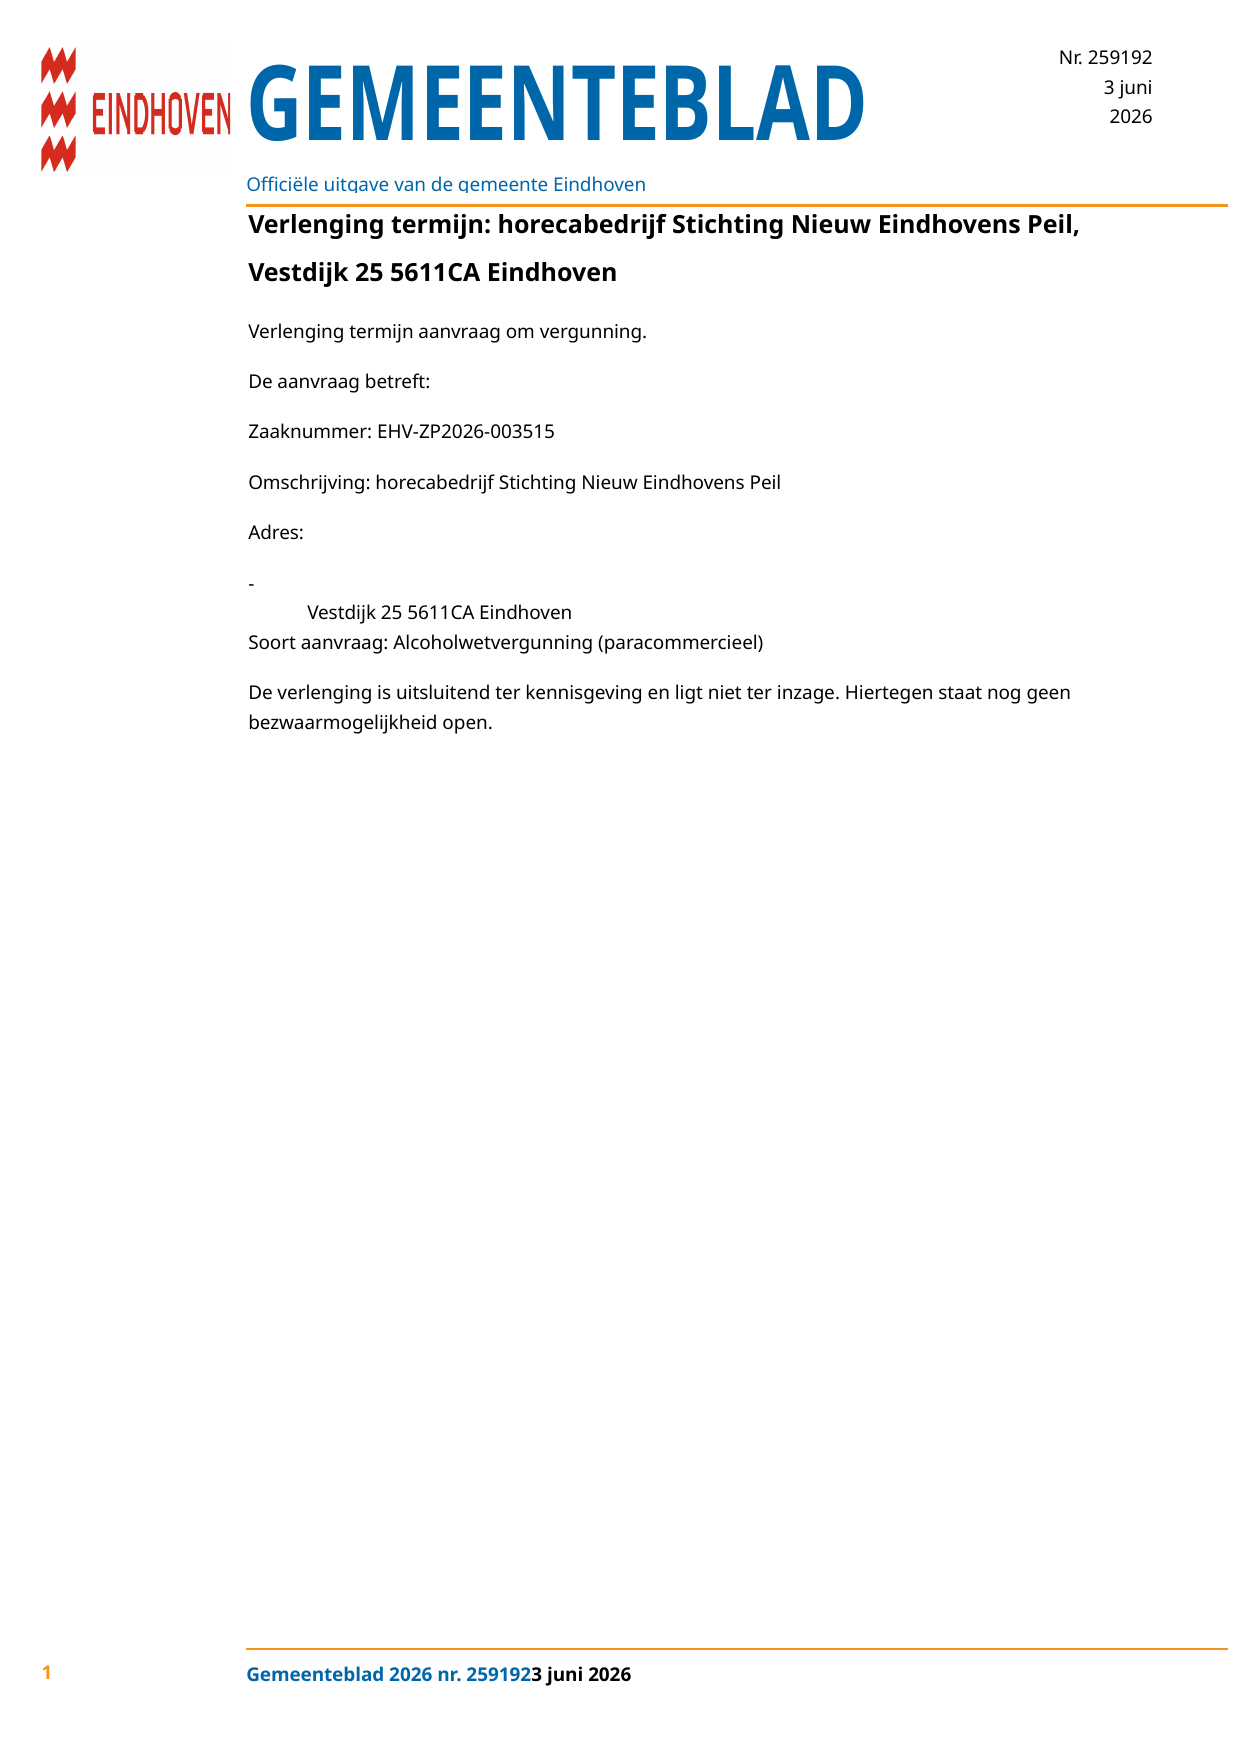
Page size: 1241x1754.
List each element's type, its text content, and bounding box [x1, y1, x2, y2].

text Verlenging termijn: horecabedrijf Stichting Nieuw Eindhovens Peil, Vestdijk 25 5611CA Eindhoven [248, 207, 1152, 288]
text De verlenging is uitsluitend ter kennisgeving en ligt niet ter inzage. Hiertegen staat nog geen bezwaarmogelijkheid open. [248, 679, 1152, 735]
text Adres: [248, 519, 1152, 545]
text Zaaknummer: EHV-ZP2026-003515 [248, 419, 1152, 444]
text Soort aanvraag: Alcoholwetvergunning (paracommercieel) [248, 629, 1152, 655]
picture [41, 47, 231, 172]
text De aanvraag betreft: [248, 368, 1152, 394]
text Verlenging termijn aanvraag om vergunning. [248, 318, 1152, 344]
list Vestdijk 25 5611CA Eindhoven [248, 599, 1152, 625]
text Omschrijving: horecabedrijf Stichting Nieuw Eindhovens Peil [248, 469, 1152, 495]
